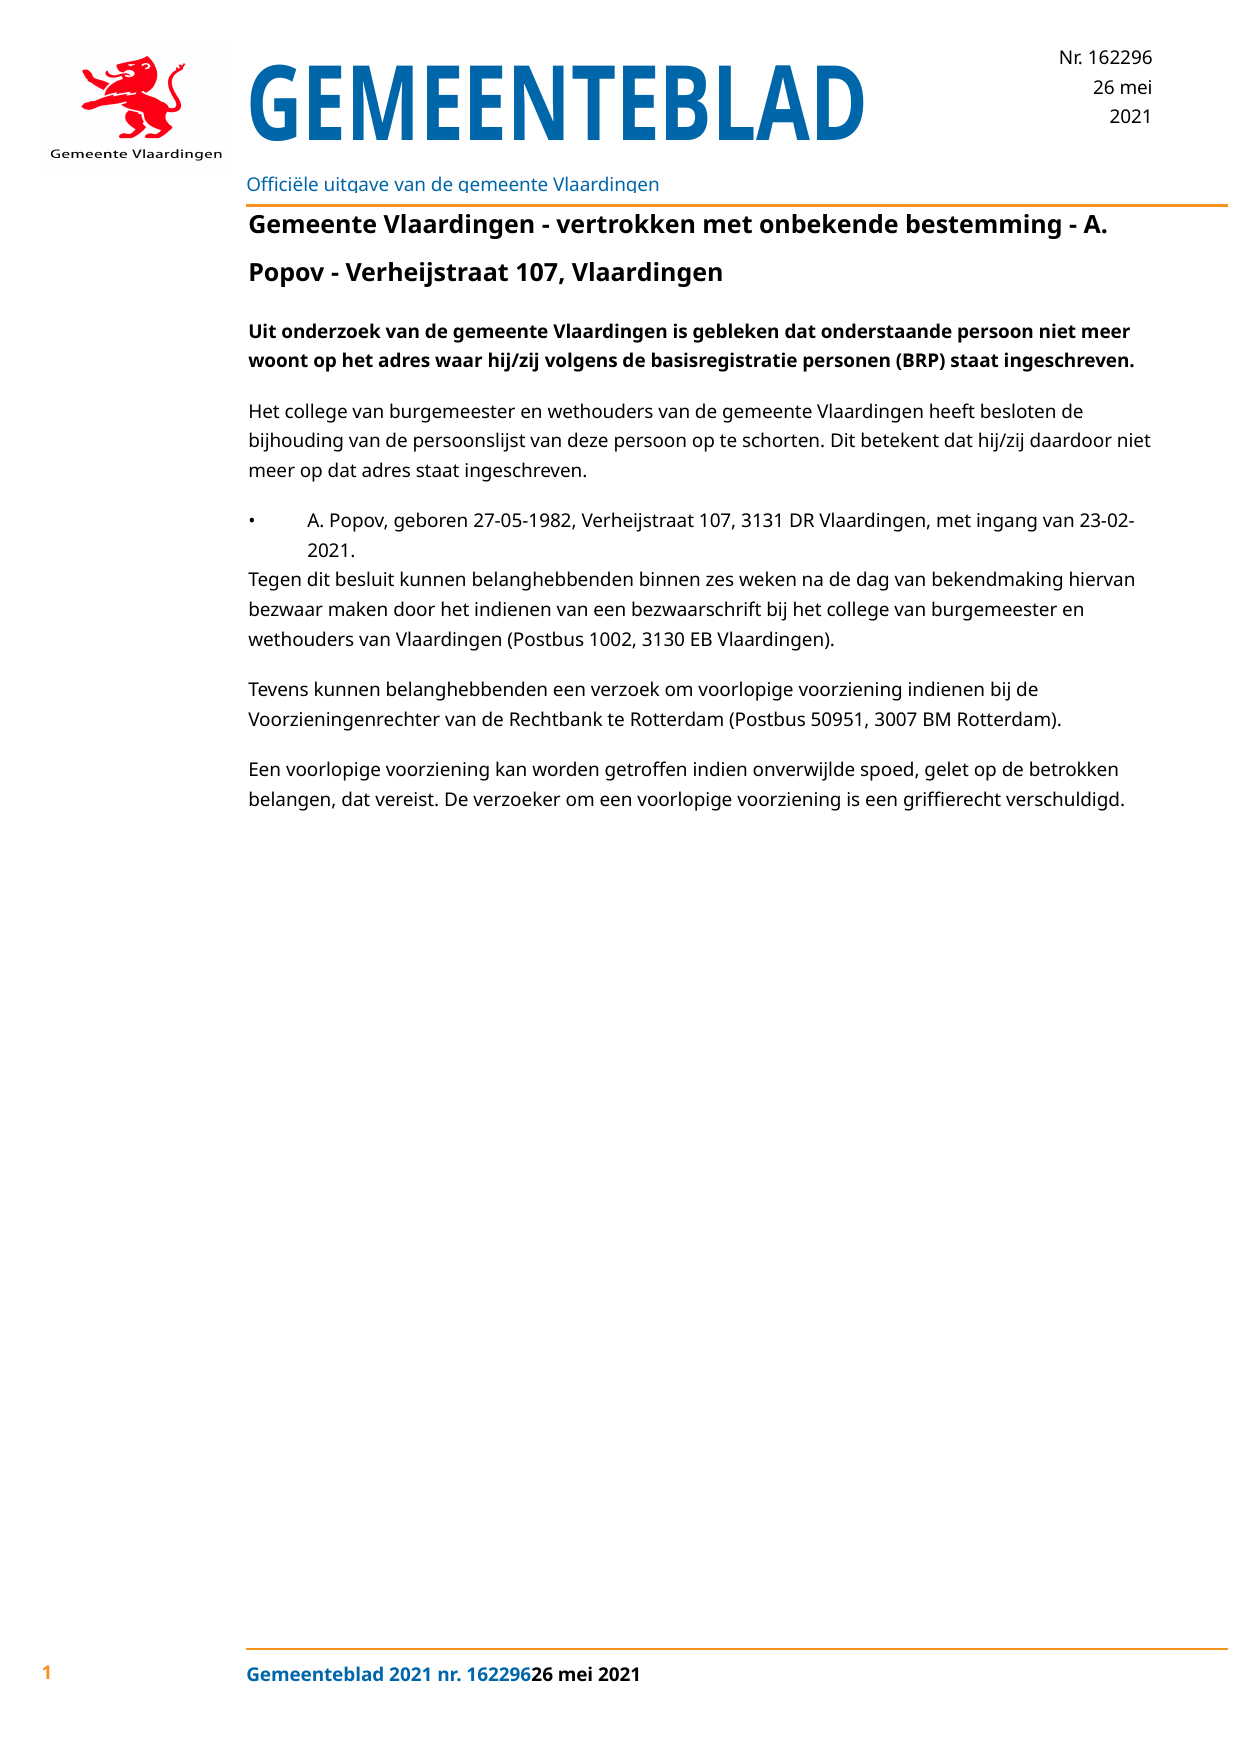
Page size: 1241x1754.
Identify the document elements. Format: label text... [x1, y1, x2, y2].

text Uit onderzoek van de gemeente Vlaardingen is gebleken dat onderstaande persoon niet meer woont op het adres waar hij/zij volgens de basisregistratie personen (BRP) staat ingeschreven. [248, 318, 1152, 373]
list A. Popov, geboren 27-05-1982, Verheijstraat 107, 3131 DR Vlaardingen, met ingang van 23-02-2021. [248, 507, 1152, 563]
text Gemeente Vlaardingen - vertrokken met onbekende bestemming - A. Popov - Verheijstraat 107, Vlaardingen [248, 207, 1152, 288]
text Het college van burgemeester en wethouders van de gemeente Vlaardingen heeft besloten de bijhouding van de persoonslijst van deze persoon op te schorten. Dit betekent dat hij/zij daardoor niet meer op dat adres staat ingeschreven. [248, 398, 1152, 483]
text Tegen dit besluit kunnen belanghebbenden binnen zes weken na de dag van bekendmaking hiervan bezwaar maken door het indienen van een bezwaarschrift bij het college van burgemeester en wethouders van Vlaardingen (Postbus 1002, 3130 EB Vlaardingen). [248, 567, 1152, 652]
text Een voorlopige voorziening kan worden getroffen indien onverwijlde spoed, gelet op de betrokken belangen, dat vereist. De verzoeker om een voorlopige voorziening is een griffierecht verschuldigd. [248, 756, 1152, 812]
picture [41, 47, 231, 172]
text Tevens kunnen belanghebbenden een verzoek om voorlopige voorziening indienen bij de Voorzieningenrechter van de Rechtbank te Rotterdam (Postbus 50951, 3007 BM Rotterdam). [248, 676, 1152, 732]
